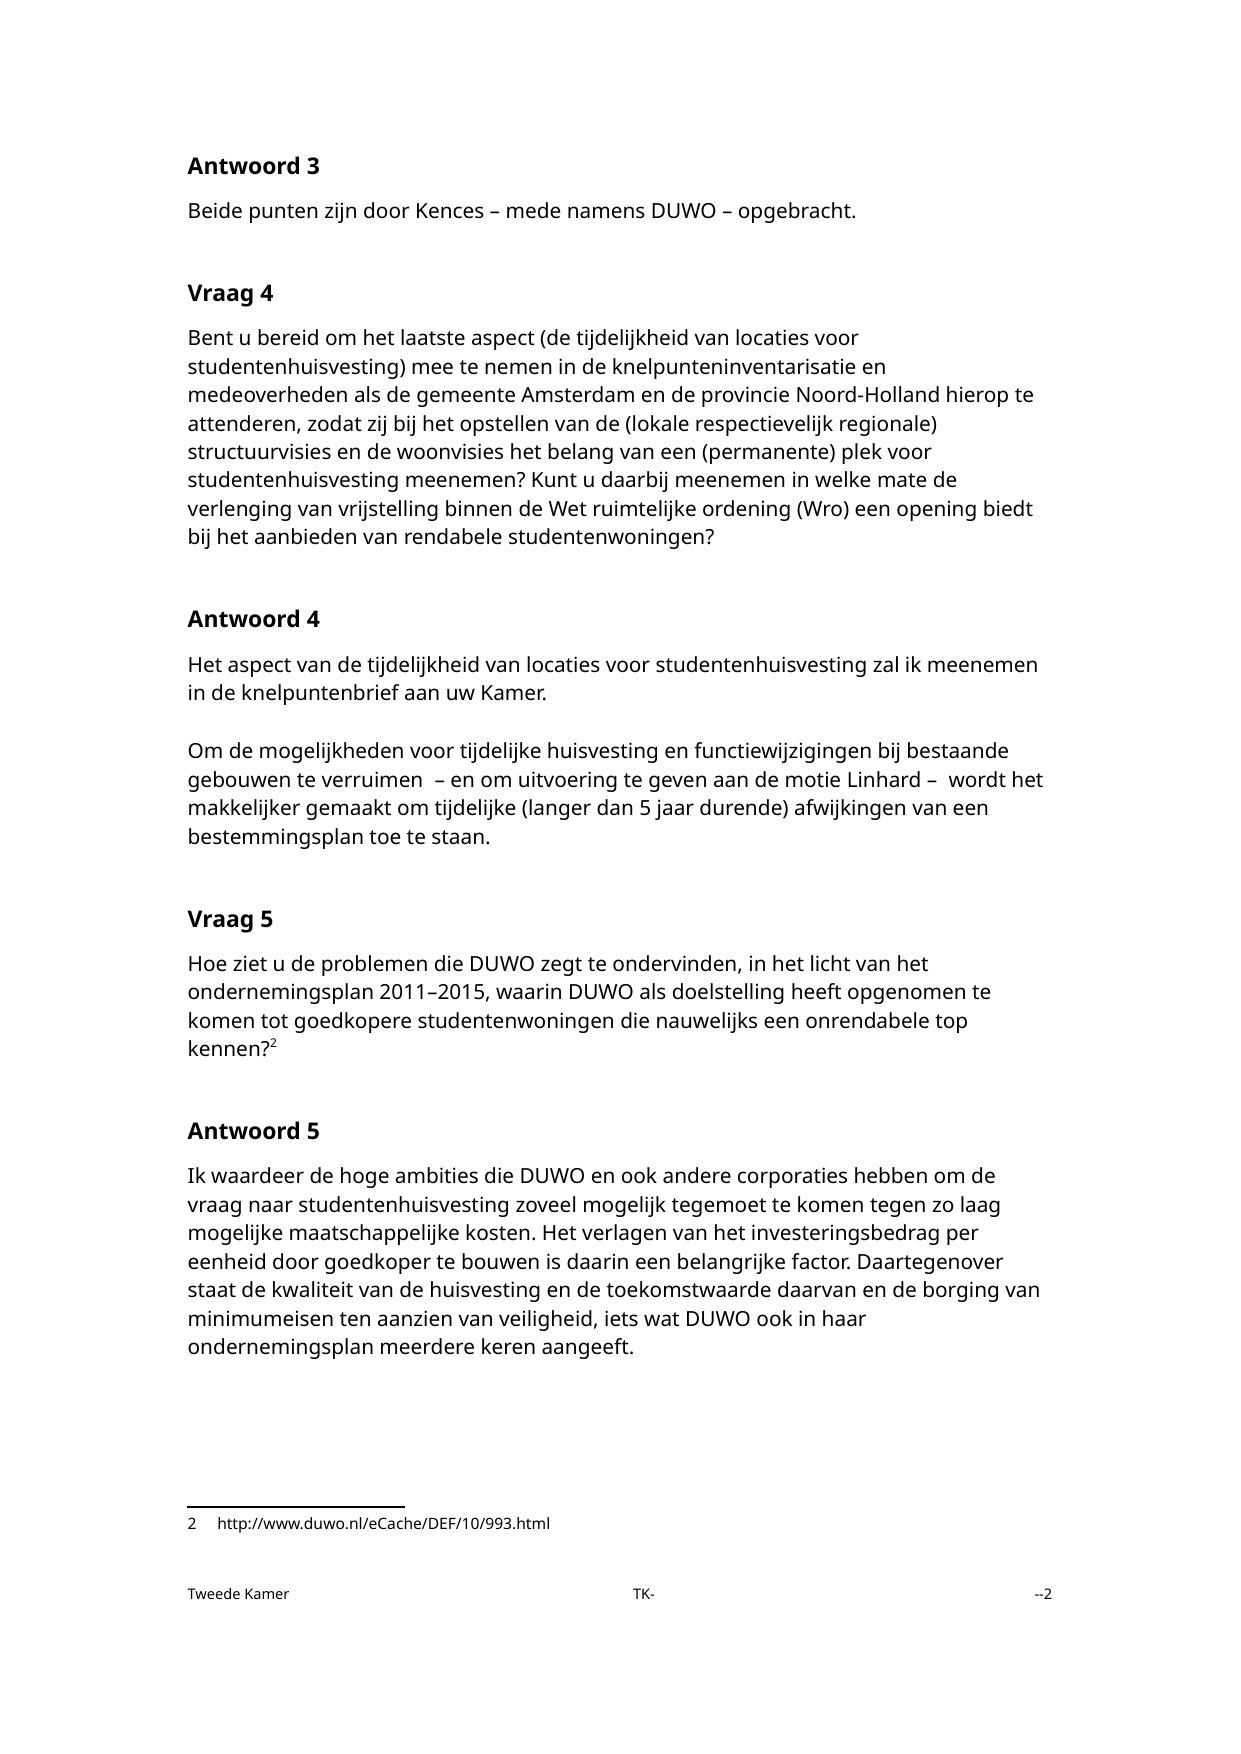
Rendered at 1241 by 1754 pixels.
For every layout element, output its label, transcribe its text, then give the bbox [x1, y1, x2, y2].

text Bent u bereid om het laatste aspect (de tijdelijkheid van locaties voor studentenhuisvesting) mee te nemen in de knelpunteninventarisatie en medeoverheden als de gemeente Amsterdam en de provincie Noord-Holland hierop te attenderen, zodat zij bij het opstellen van de (lokale respectievelijk regionale) structuurvisies en de woonvisies het belang van een (permanente) plek voor studentenhuisvesting meenemen? Kunt u daarbij meenemen in welke mate de verlenging van vrijstelling binnen de Wet ruimtelijke ordening (Wro) een opening biedt bij het aanbieden van rendabele studentenwoningen? [187, 323, 1053, 551]
subtitle Vraag 5 [187, 903, 1053, 934]
text Ik waardeer de hoge ambities die DUWO en ook andere corporaties hebben om de vraag naar studentenhuisvesting zoveel mogelijk tegemoet te komen tegen zo laag mogelijke maatschappelijke kosten. Het verlagen van het investeringsbedrag per eenheid door goedkoper te bouwen is daarin een belangrijke factor. Daartegenover staat de kwaliteit van de huisvesting en de toekomstwaarde daarvan en de borging van minimumeisen ten aanzien van veiligheid, iets wat DUWO ook in haar ondernemingsplan meerdere keren aangeeft. [187, 1162, 1053, 1361]
subtitle Vraag 4 [187, 277, 1053, 308]
text Het aspect van de tijdelijkheid van locaties voor studentenhuisvesting zal ik meenemen in de knelpuntenbrief aan uw Kamer. [187, 650, 1053, 707]
text Beide punten zijn door Kences – mede namens DUWO – opgebracht. [187, 196, 1053, 225]
text Om de mogelijkheden voor tijdelijke huisvesting en functiewijzigingen bij bestaande gebouwen te verruimen – en om uitvoering te geven aan de motie Linhard – wordt het makkelijker gemaakt om tijdelijke (langer dan 5 jaar durende) afwijkingen van een bestemmingsplan toe te staan. [187, 737, 1053, 850]
subtitle Antwoord 5 [187, 1115, 1053, 1147]
text Hoe ziet u de problemen die DUWO zegt te ondervinden, in het licht van het ondernemingsplan 2011–2015, waarin DUWO als doelstelling heeft opgenomen te komen tot goedkopere studentenwoningen die nauwelijks een onrendabele top kennen? [187, 949, 1053, 1063]
subtitle Antwoord 3 [187, 150, 1053, 181]
subtitle Antwoord 4 [187, 603, 1053, 635]
text http://www.duwo.nl/eCache/DEF/10/993.html [187, 1506, 1053, 1534]
